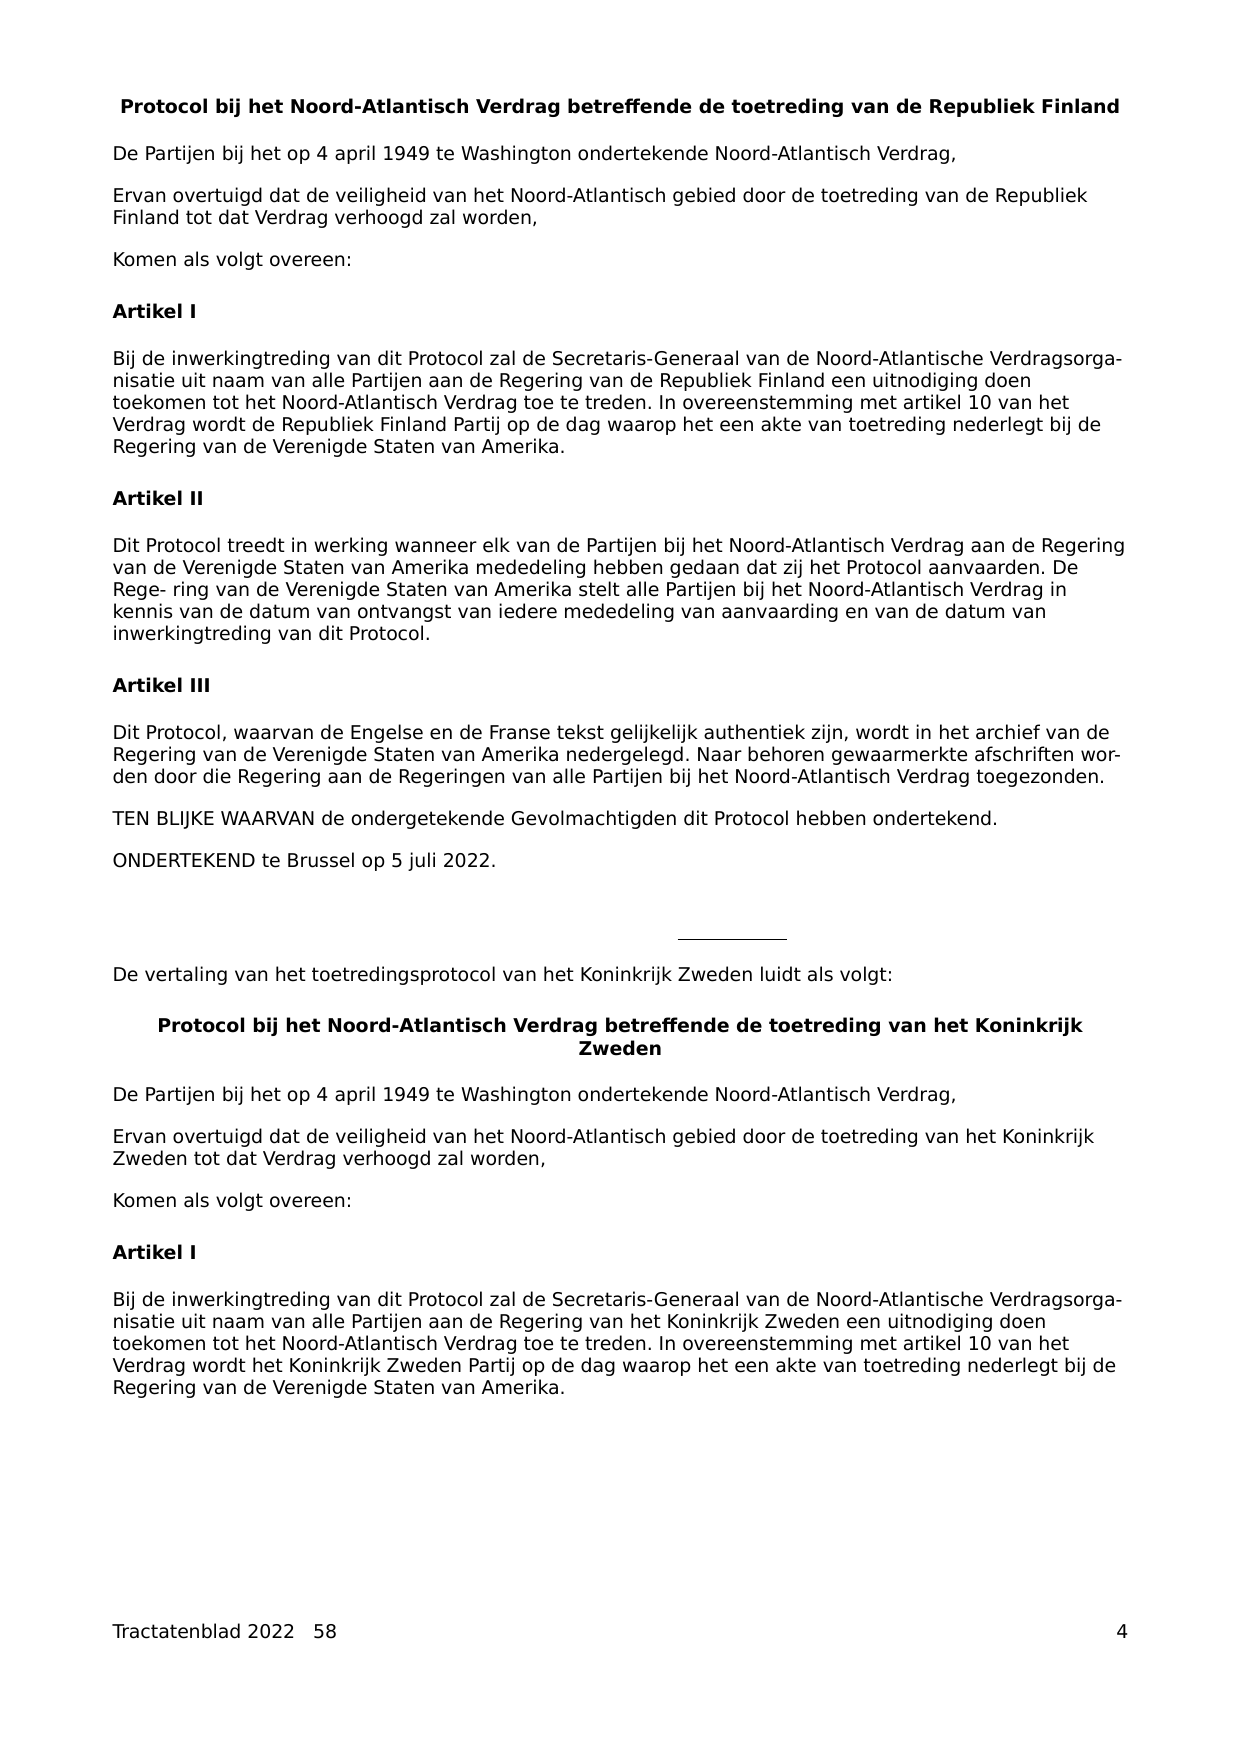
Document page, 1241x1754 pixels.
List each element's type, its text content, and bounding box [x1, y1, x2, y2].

text Komen als volgt overeen: [112, 249, 1128, 271]
text De Partijen bij het op 4 april 1949 te Washington ondertekende Noord-Atlantisch Verdrag, [112, 1084, 1128, 1106]
text Bij de inwerkingtreding van dit Protocol zal de Secretaris-Generaal van de Noord-Atlantische Verdragsorga- nisatie uit naam van alle Partijen aan de Regering van het Koninkrijk Zweden een uitnodiging doen toekomen tot het Noord-Atlantisch Verdrag toe te treden. In overeenstemming met artikel 10 van het Verdrag wordt het Koninkrijk Zweden Partij op de dag waarop het een akte van toetreding nederlegt bij de Regering van de Verenigde Staten van Amerika. [112, 1289, 1128, 1399]
text Bij de inwerkingtreding van dit Protocol zal de Secretaris-Generaal van de Noord-Atlantische Verdragsorga- nisatie uit naam van alle Partijen aan de Regering van de Republiek Finland een uitnodiging doen toekomen tot het Noord-Atlantisch Verdrag toe te treden. In overeenstemming met artikel 10 van het Verdrag wordt de Republiek Finland Partij op de dag waarop het een akte van toetreding nederlegt bij de Regering van de Verenigde Staten van Amerika. [112, 348, 1128, 458]
text Ervan overtuigd dat de veiligheid van het Noord-Atlantisch gebied door de toetreding van het Koninkrijk Zweden tot dat Verdrag verhoogd zal worden, [112, 1126, 1128, 1170]
subtitle Artikel III [112, 674, 1128, 697]
text De Partijen bij het op 4 april 1949 te Washington ondertekende Noord-Atlantisch Verdrag, [112, 143, 1128, 165]
subtitle Protocol bij het Noord-Atlantisch Verdrag betreffende de toetreding van de Republiek Finland [112, 96, 1128, 118]
subtitle Artikel I [112, 1242, 1128, 1264]
text ONDERTEKEND te Brussel op 5 juli 2022. [112, 849, 1128, 871]
text De vertaling van het toetredingsprotocol van het Koninkrijk Zweden luidt als volgt: [112, 963, 1128, 985]
subtitle Protocol bij het Noord-Atlantisch Verdrag betreffende de toetreding van het Koninkrijk Zweden [112, 1015, 1128, 1059]
text TEN BLIJKE WAARVAN de ondergetekende Gevolmachtigden dit Protocol hebben ondertekend. [112, 807, 1128, 829]
text Dit Protocol, waarvan de Engelse en de Franse tekst gelijkelijk authentiek zijn, wordt in het archief van de Regering van de Verenigde Staten van Amerika nedergelegd. Naar behoren gewaarmerkte afschriften wor- den door die Regering aan de Regeringen van alle Partijen bij het Noord-Atlantisch Verdrag toegezonden. [112, 722, 1128, 787]
subtitle Artikel I [112, 301, 1128, 323]
subtitle Artikel II [112, 488, 1128, 510]
text Ervan overtuigd dat de veiligheid van het Noord-Atlantisch gebied door de toetreding van de Republiek Finland tot dat Verdrag verhoogd zal worden, [112, 185, 1128, 229]
text Komen als volgt overeen: [112, 1190, 1128, 1212]
text Dit Protocol treedt in werking wanneer elk van de Partijen bij het Noord-Atlantisch Verdrag aan de Regering van de Verenigde Staten van Amerika mededeling hebben gedaan dat zij het Protocol aanvaarden. De Rege- ring van de Verenigde Staten van Amerika stelt alle Partijen bij het Noord-Atlantisch Verdrag in kennis van de datum van ontvangst van iedere mededeling van aanvaarding en van de datum van inwerkingtreding van dit Protocol. [112, 535, 1128, 644]
